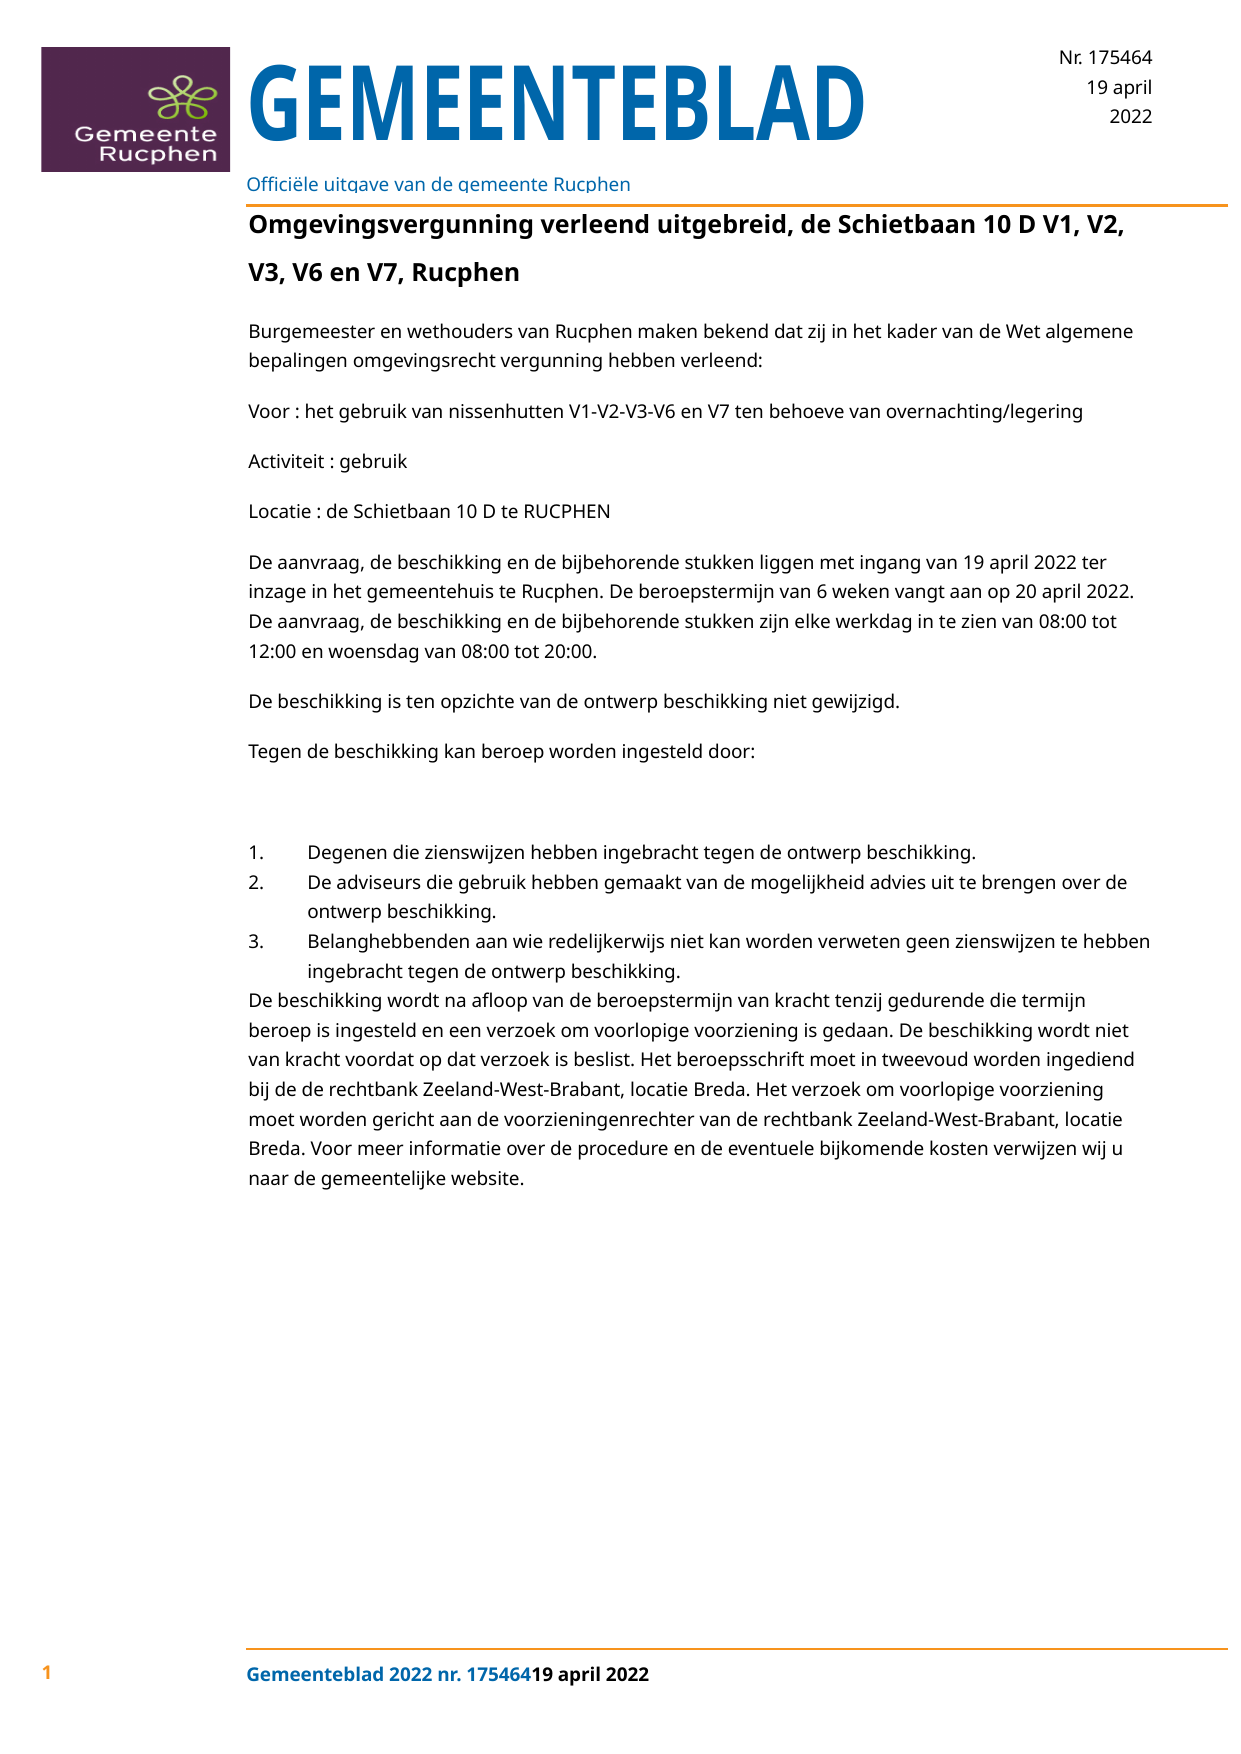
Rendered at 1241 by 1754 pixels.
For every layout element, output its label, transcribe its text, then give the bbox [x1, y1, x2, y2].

list Degenen die zienswijzen hebben ingebracht tegen de ontwerp beschikking. [248, 839, 1152, 865]
text Burgemeester en wethouders van Rucphen maken bekend dat zij in het kader van de Wet algemene bepalingen omgevingsrecht vergunning hebben verleend: [248, 318, 1152, 373]
list De adviseurs die gebruik hebben gemaakt van de mogelijkheid advies uit te brengen over de ontwerp beschikking. [248, 869, 1152, 924]
list Belanghebbenden aan wie redelijkerwijs niet kan worden verweten geen zienswijzen te hebben ingebracht tegen de ontwerp beschikking. [248, 928, 1152, 984]
text De aanvraag, de beschikking en de bijbehorende stukken liggen met ingang van 19 april 2022 ter inzage in het gemeentehuis te Rucphen. De beroepstermijn van 6 weken vangt aan op 20 april 2022. De aanvraag, de beschikking en de bijbehorende stukken zijn elke werkdag in te zien van 08:00 tot 12:00 en woensdag van 08:00 tot 20:00. [248, 549, 1152, 664]
text De beschikking is ten opzichte van de ontwerp beschikking niet gewijzigd. [248, 688, 1152, 714]
text Omgevingsvergunning verleend uitgebreid, de Schietbaan 10 D V1, V2, V3, V6 en V7, Rucphen [248, 207, 1152, 288]
text Tegen de beschikking kan beroep worden ingesteld door: [248, 739, 1152, 764]
text Locatie : de Schietbaan 10 D te RUCPHEN [248, 499, 1152, 524]
text Activiteit : gebruik [248, 448, 1152, 474]
text Voor : het gebruik van nissenhutten V1-V2-V3-V6 en V7 ten behoeve van overnachting/legering [248, 398, 1152, 424]
picture [41, 47, 231, 172]
text De beschikking wordt na afloop van de beroepstermijn van kracht tenzij gedurende die termijn beroep is ingesteld en een verzoek om voorlopige voorziening is gedaan. De beschikking wordt niet van kracht voordat op dat verzoek is beslist. Het beroepsschrift moet in tweevoud worden ingediend bij de de rechtbank Zeeland-West-Brabant, locatie Breda. Het verzoek om voorlopige voorziening moet worden gericht aan de voorzieningenrechter van de rechtbank Zeeland-West-Brabant, locatie Breda. Voor meer informatie over de procedure en de eventuele bijkomende kosten verwijzen wij u naar de gemeentelijke website. [248, 987, 1152, 1191]
